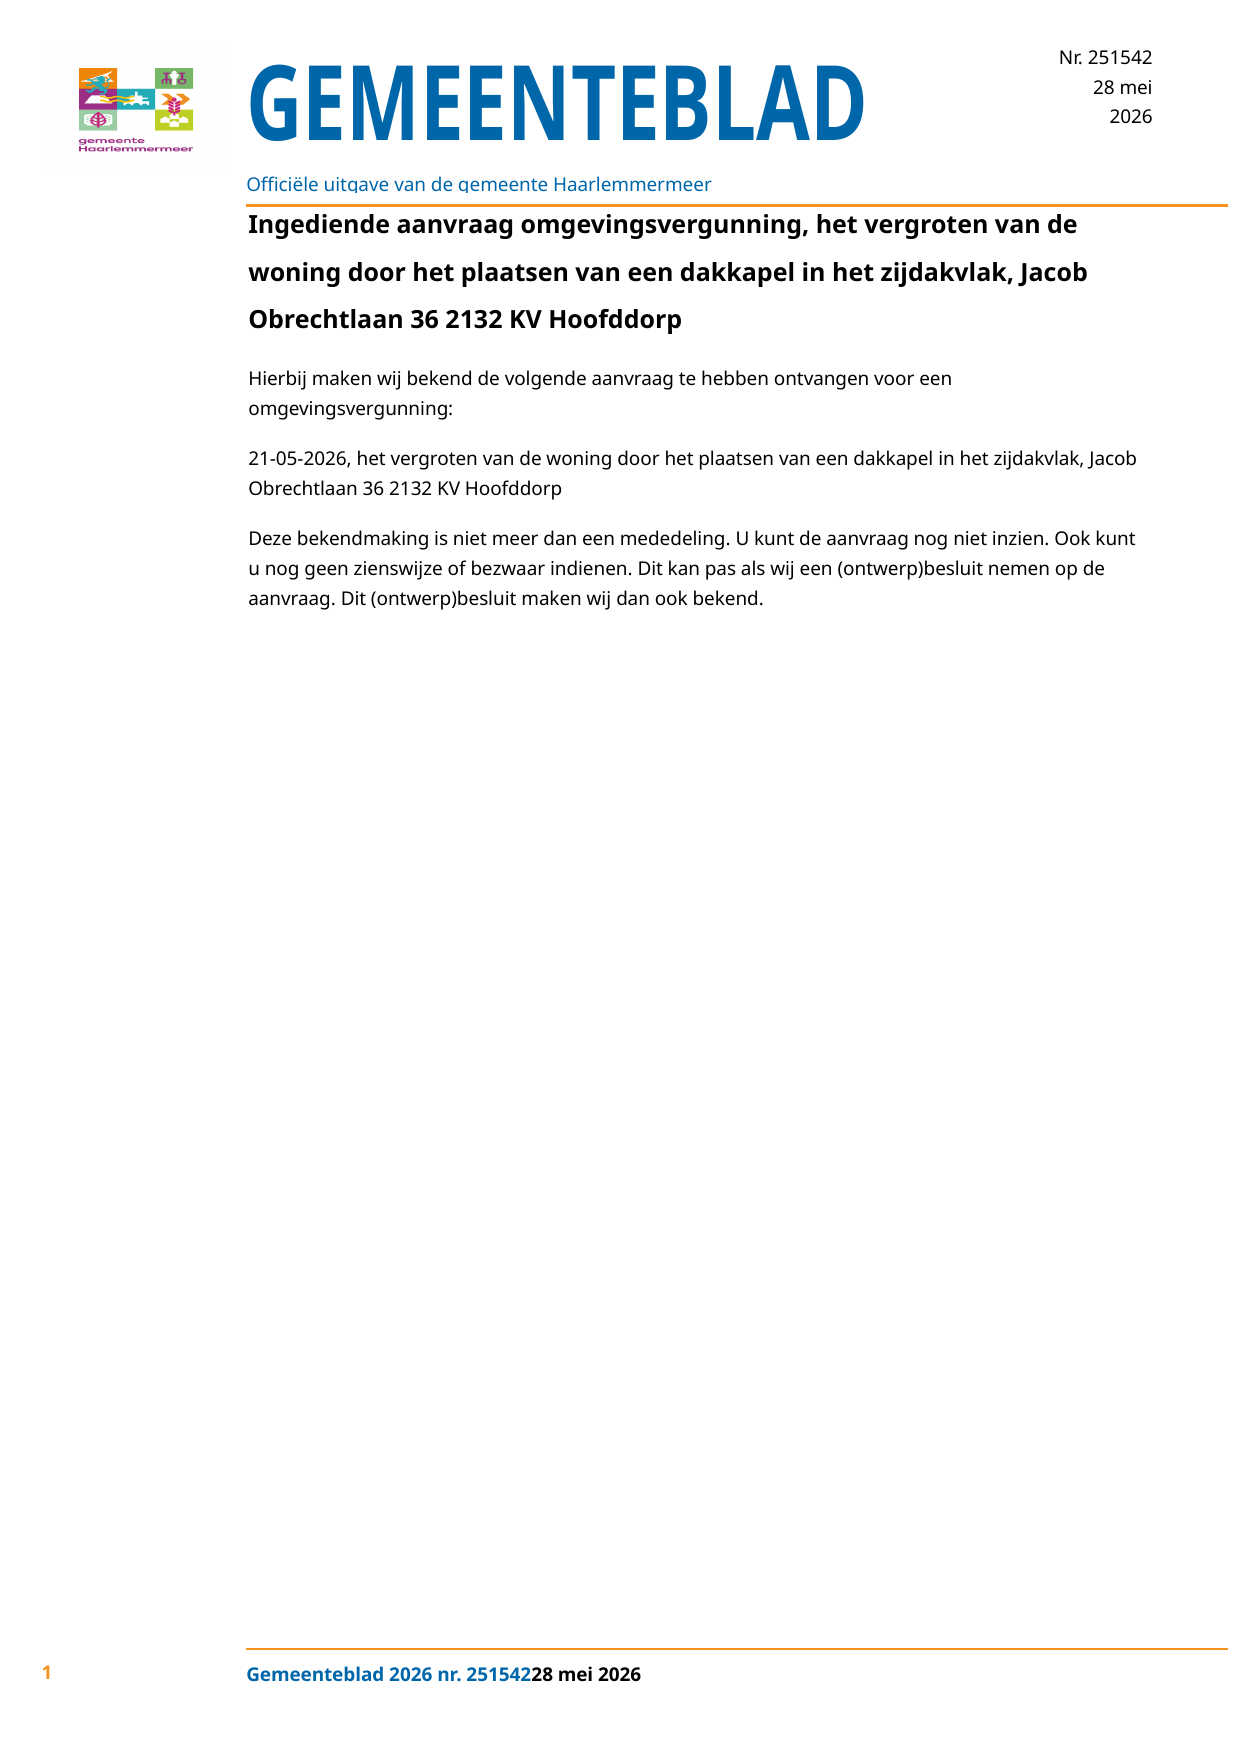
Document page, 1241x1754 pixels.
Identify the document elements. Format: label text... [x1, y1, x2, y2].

text Deze bekendmaking is niet meer dan een mededeling. U kunt de aanvraag nog niet inzien. Ook kunt u nog geen zienswijze of bezwaar indienen. Dit kan pas als wij een (ontwerp)besluit nemen op de aanvraag. Dit (ontwerp)besluit maken wij dan ook bekend. [248, 526, 1152, 610]
text Ingediende aanvraag omgevingsvergunning, het vergroten van de woning door het plaatsen van een dakkapel in het zijdakvlak, Jacob Obrechtlaan 36 2132 KV Hoofddorp [248, 207, 1152, 336]
picture [41, 47, 231, 172]
text 21-05-2026, het vergroten van de woning door het plaatsen van een dakkapel in het zijdakvlak, Jacob Obrechtlaan 36 2132 KV Hoofddorp [248, 446, 1152, 501]
text Hierbij maken wij bekend de volgende aanvraag te hebben ontvangen voor een omgevingsvergunning: [248, 366, 1152, 421]
